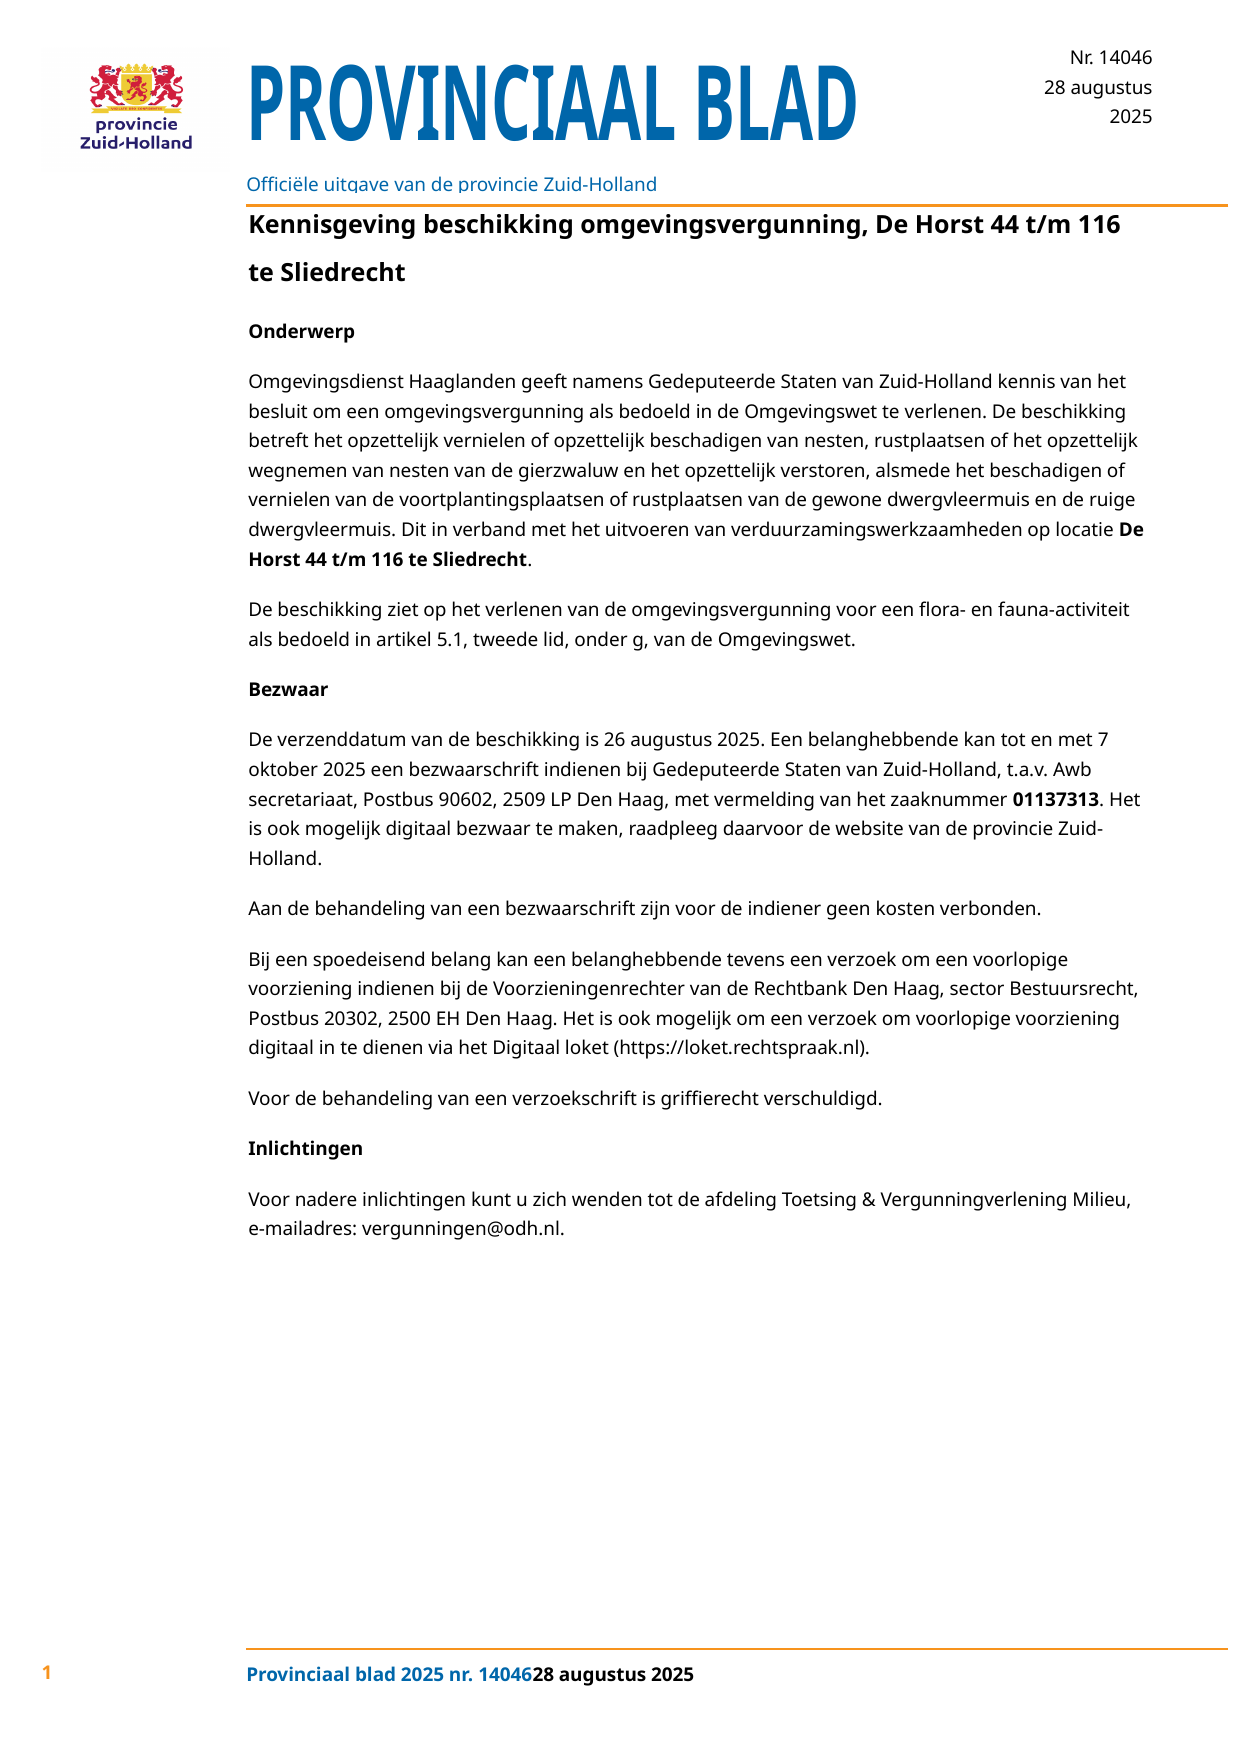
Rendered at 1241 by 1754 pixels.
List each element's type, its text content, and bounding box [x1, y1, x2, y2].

text Bezwaar [248, 676, 1152, 702]
text Aan de behandeling van een bezwaarschrift zijn voor de indiener geen kosten verbonden. [248, 895, 1152, 921]
text Bij een spoedeisend belang kan een belanghebbende tevens een verzoek om een voorlopige voorziening indienen bij de Voorzieningenrechter van de Rechtbank Den Haag, sector Bestuursrecht, Postbus 20302, 2500 EH Den Haag. Het is ook mogelijk om een verzoek om voorlopige voorziening digitaal in te dienen via het Digitaal loket (https://loket.rechtspraak.nl). [248, 946, 1152, 1060]
text Omgevingsdienst Haaglanden geeft namens Gedeputeerde Staten van Zuid-Holland kennis van het besluit om een omgevingsvergunning als bedoeld in de Omgevingswet te verlenen. De beschikking betreft het opzettelijk vernielen of opzettelijk beschadigen van nesten, rustplaatsen of het opzettelijk wegnemen van nesten van de gierzwaluw en het opzettelijk verstoren, alsmede het beschadigen of vernielen van de voortplantingsplaatsen of rustplaatsen van de gewone dwergvleermuis en de ruige dwergvleermuis. Dit in verband met het uitvoeren van verduurzamingswerkzaamheden op locatie De Horst 44 t/m 116 te Sliedrecht. [248, 368, 1152, 572]
picture [41, 47, 231, 172]
text De verzenddatum van de beschikking is 26 augustus 2025. Een belanghebbende kan tot en met 7 oktober 2025 een bezwaarschrift indienen bij Gedeputeerde Staten van Zuid-Holland, t.a.v. Awb secretariaat, Postbus 90602, 2509 LP Den Haag, met vermelding van het zaaknummer 01137313. Het is ook mogelijk digitaal bezwaar te maken, raadpleeg daarvoor de website van de provincie Zuid-Holland. [248, 727, 1152, 871]
text De beschikking ziet op het verlenen van de omgevingsvergunning voor een flora- en fauna-activiteit als bedoeld in artikel 5.1, tweede lid, onder g, van de Omgevingswet. [248, 596, 1152, 652]
text Voor nadere inlichtingen kunt u zich wenden tot de afdeling Toetsing & Vergunningverlening Milieu, e-mailadres: vergunningen@odh.nl. [248, 1186, 1152, 1241]
text Voor de behandeling van een verzoekschrift is griffierecht verschuldigd. [248, 1085, 1152, 1111]
text Onderwerp [248, 318, 1152, 344]
text Inlichtingen [248, 1135, 1152, 1161]
text Kennisgeving beschikking omgevingsvergunning, De Horst 44 t/m 116 te Sliedrecht [248, 207, 1152, 288]
